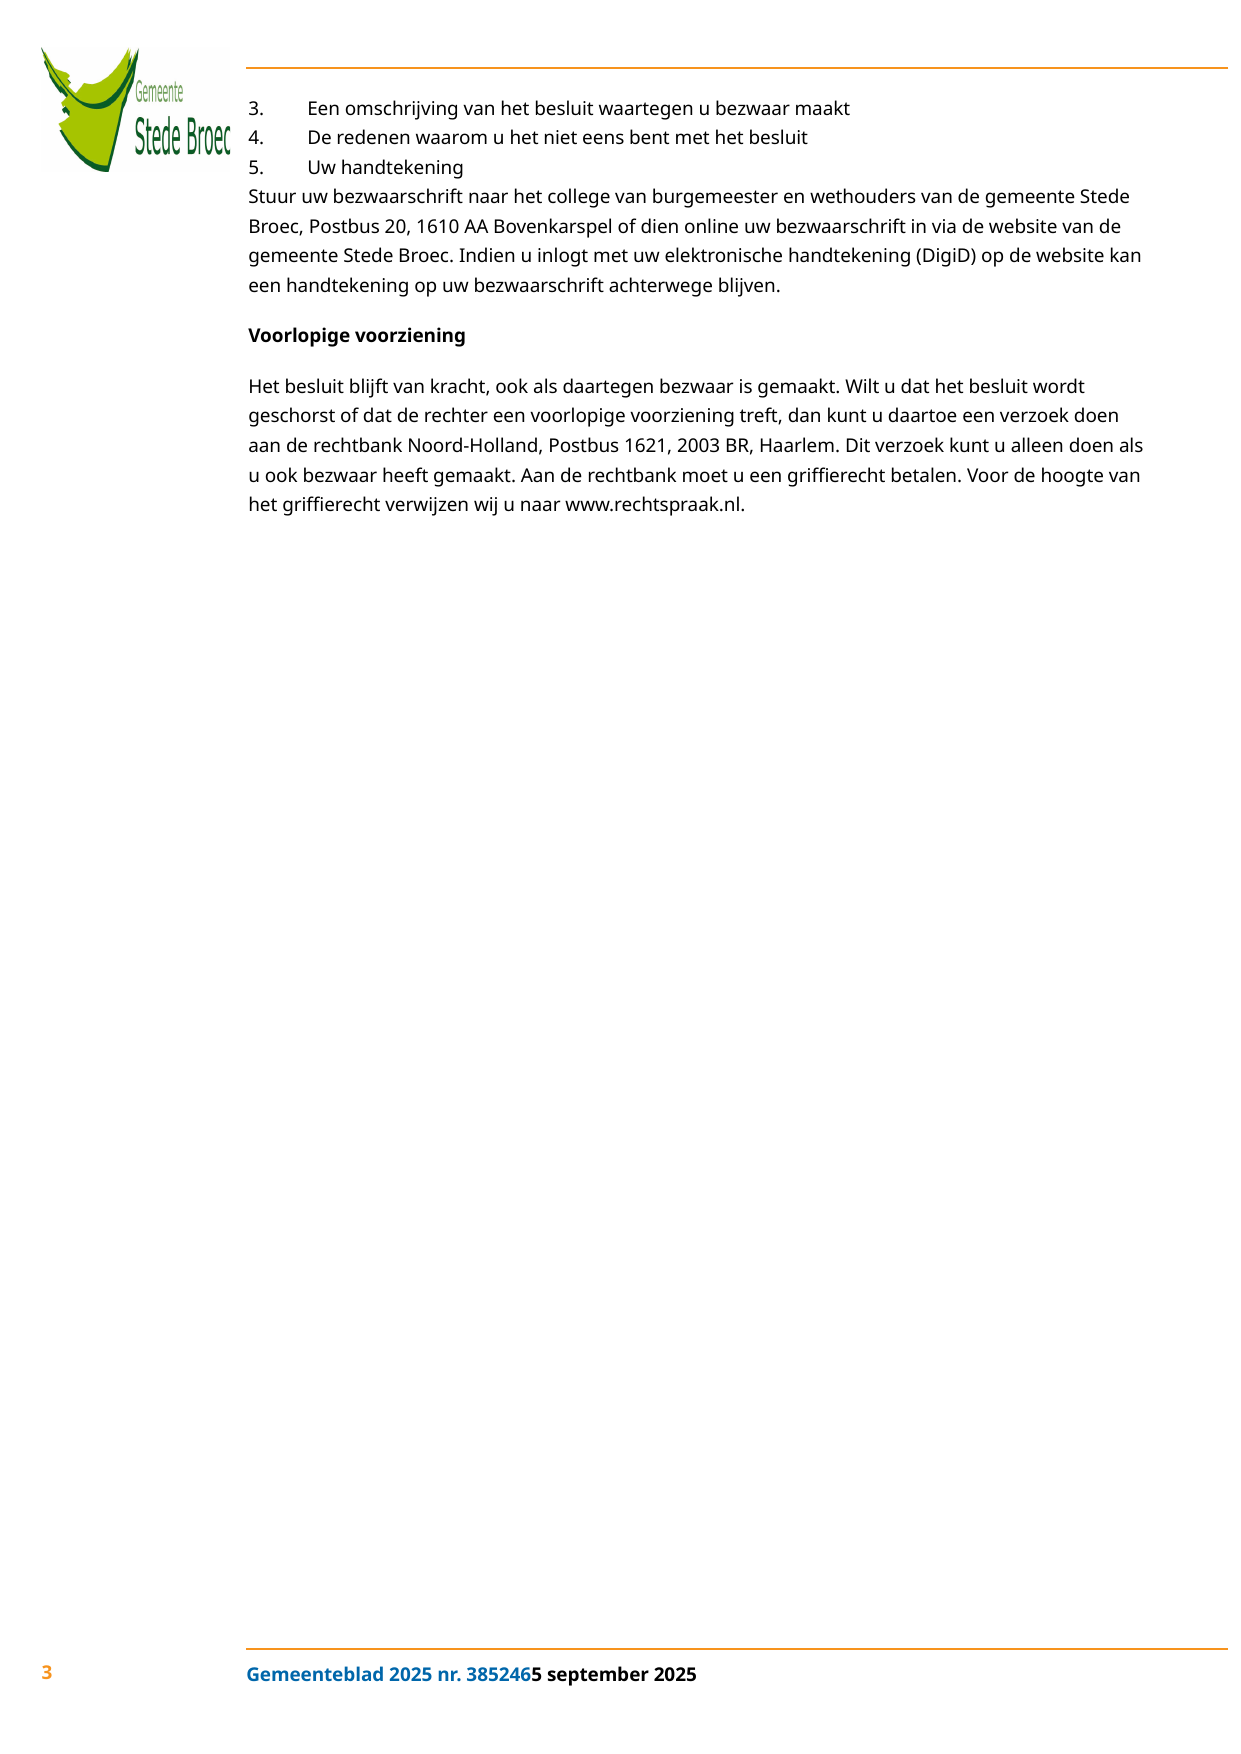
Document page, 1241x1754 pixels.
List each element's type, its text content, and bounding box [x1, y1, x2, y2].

text Het besluit blijft van kracht, ook als daartegen bezwaar is gemaakt. Wilt u dat het besluit wordt geschorst of dat de rechter een voorlopige voorziening treft, dan kunt u daartoe een verzoek doen aan de rechtbank Noord-Holland, Postbus 1621, 2003 BR, Haarlem. Dit verzoek kunt u alleen doen als u ook bezwaar heeft gemaakt. Aan de rechtbank moet u een griffierecht betalen. Voor de hoogte van het griffierecht verwijzen wij u naar www.rechtspraak.nl. [248, 373, 1152, 517]
list Een omschrijving van het besluit waartegen u bezwaar maakt [248, 95, 1152, 121]
text Voorlopige voorziening [248, 323, 1152, 348]
text Stuur uw bezwaarschrift naar het college van burgemeester en wethouders van de gemeente Stede Broec, Postbus 20, 1610 AA Bovenkarspel of dien online uw bezwaarschrift in via de website van de gemeente Stede Broec. Indien u inlogt met uw elektronische handtekening (DigiD) op de website kan een handtekening op uw bezwaarschrift achterwege blijven. [248, 183, 1152, 298]
list Uw handtekening [248, 154, 1152, 180]
picture [41, 47, 231, 172]
list De redenen waarom u het niet eens bent met het besluit [248, 124, 1152, 150]
